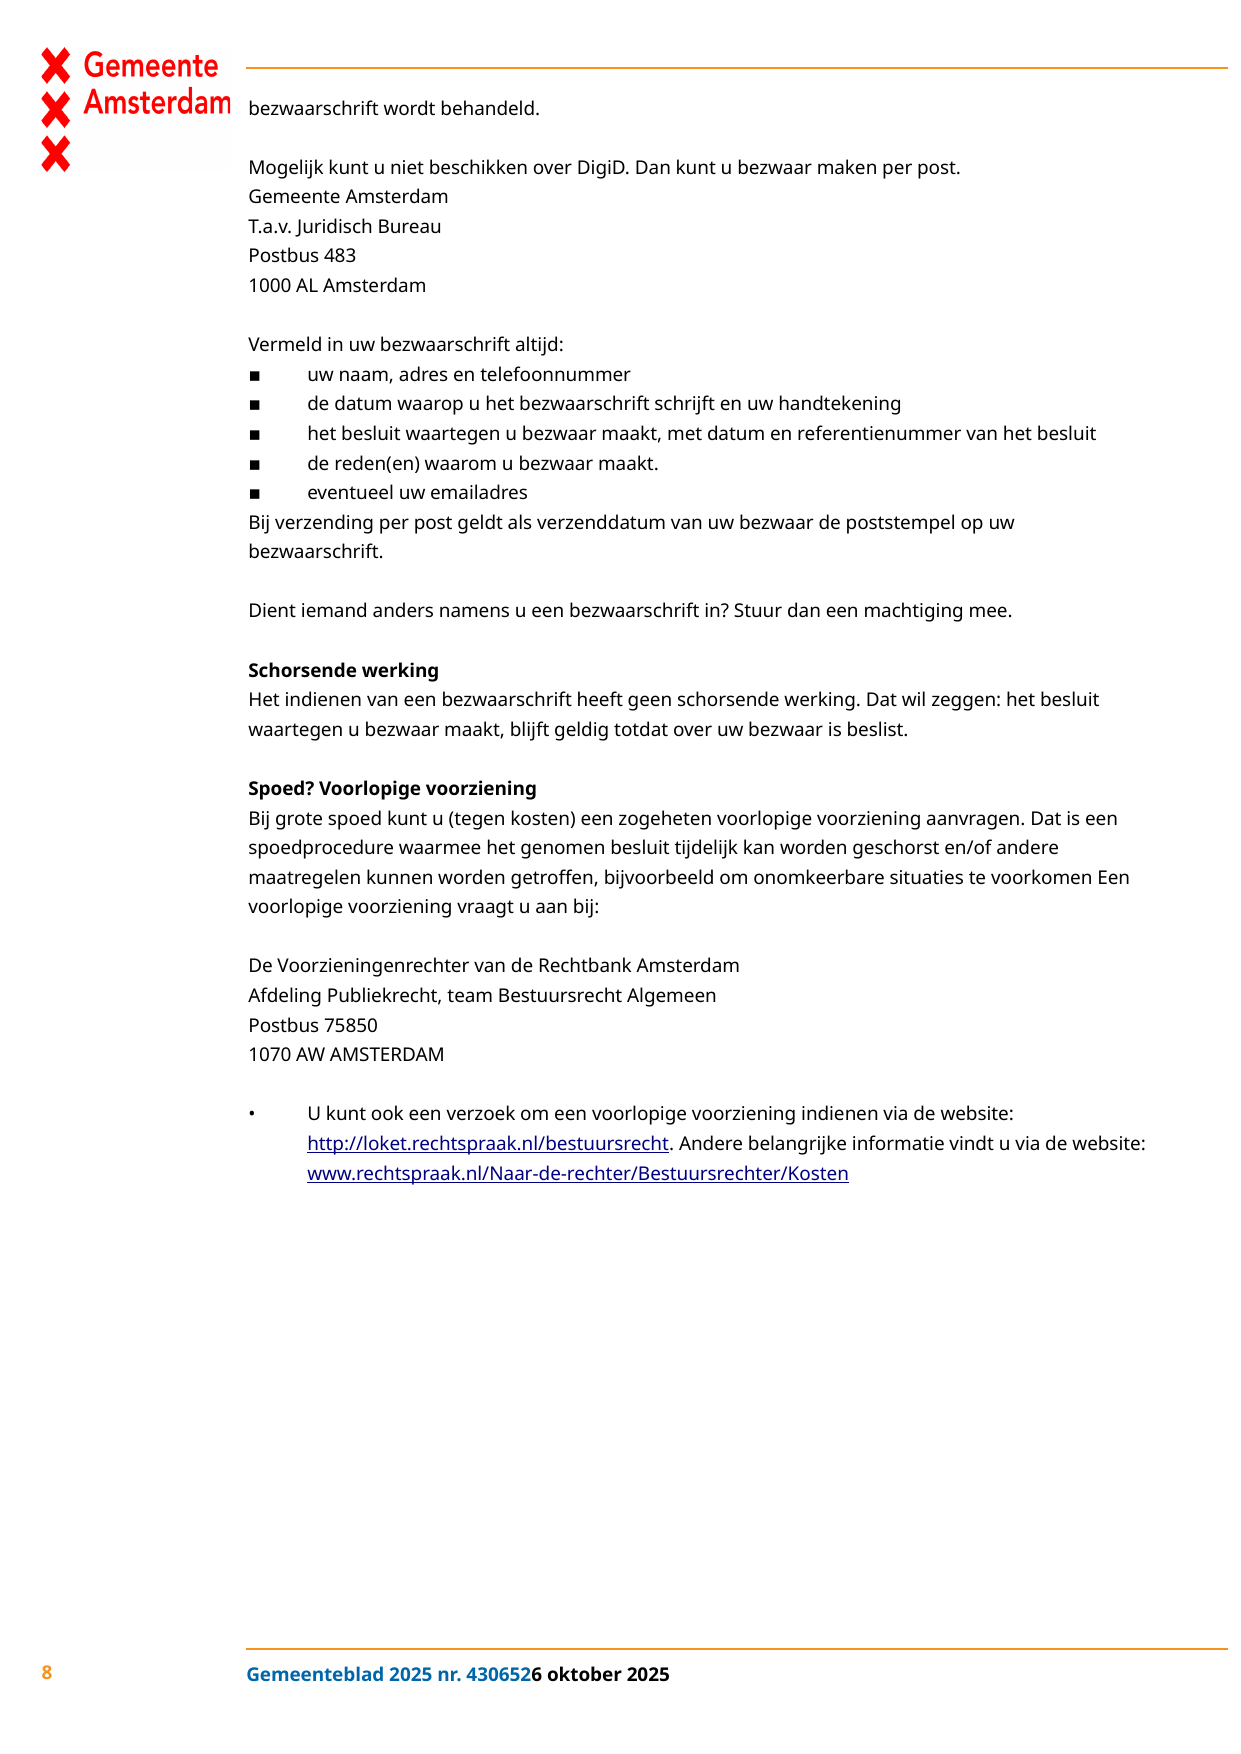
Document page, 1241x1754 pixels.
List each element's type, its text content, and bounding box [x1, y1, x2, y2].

text Vermeld in uw bezwaarschrift altijd: [248, 331, 1152, 357]
list U kunt ook een verzoek om een voorlopige voorziening indienen via de website: http://loket.rechtspraak.nl/bestuursrecht. Andere belangrijke informatie vindt u via de website: www.rechtspraak.nl/Naar-de-rechter/Bestuursrechter/Kosten [248, 1101, 1152, 1186]
list de reden(en) waarom u bezwaar maakt. [248, 450, 1152, 476]
text 1000 AL Amsterdam [248, 272, 1152, 298]
list de datum waarop u het bezwaarschrift schrijft en uw handtekening [248, 391, 1152, 416]
list eventueel uw emailadres [248, 479, 1152, 505]
list het besluit waartegen u bezwaar maakt, met datum en referentienummer van het besluit [248, 420, 1152, 446]
text Bij verzending per post geldt als verzenddatum van uw bezwaar de poststempel op uw bezwaarschrift. [248, 509, 1152, 564]
text Schorsende werking [248, 657, 1152, 683]
text bezwaarschrift wordt behandeld. [248, 95, 1152, 121]
text Spoed? Voorlopige voorziening [248, 775, 1152, 801]
text Dient iemand anders namens u een bezwaarschrift in? Stuur dan een machtiging mee. [248, 598, 1152, 623]
text Mogelijk kunt u niet beschikken over DigiD. Dan kunt u bezwaar maken per post. [248, 154, 1152, 180]
text Postbus 75850 [248, 1012, 1152, 1038]
text T.a.v. Juridisch Bureau [248, 213, 1152, 239]
text Gemeente Amsterdam [248, 183, 1152, 209]
text Postbus 483 [248, 243, 1152, 268]
text Bij grote spoed kunt u (tegen kosten) een zogeheten voorlopige voorziening aanvragen. Dat is een spoedprocedure waarmee het genomen besluit tijdelijk kan worden geschorst en/of andere maatregelen kunnen worden getroffen, bijvoorbeeld om onomkeerbare situaties te voorkomen Een voorlopige voorziening vraagt u aan bij: [248, 805, 1152, 919]
text Het indienen van een bezwaarschrift heeft geen schorsende werking. Dat wil zeggen: het besluit waartegen u bezwaar maakt, blijft geldig totdat over uw bezwaar is beslist. [248, 686, 1152, 742]
text 1070 AW AMSTERDAM [248, 1041, 1152, 1067]
text De Voorzieningenrechter van de Rechtbank Amsterdam [248, 953, 1152, 978]
text Afdeling Publiekrecht, team Bestuursrecht Algemeen [248, 982, 1152, 1008]
picture [41, 47, 231, 172]
list uw naam, adres en telefoonnummer [248, 361, 1152, 387]
